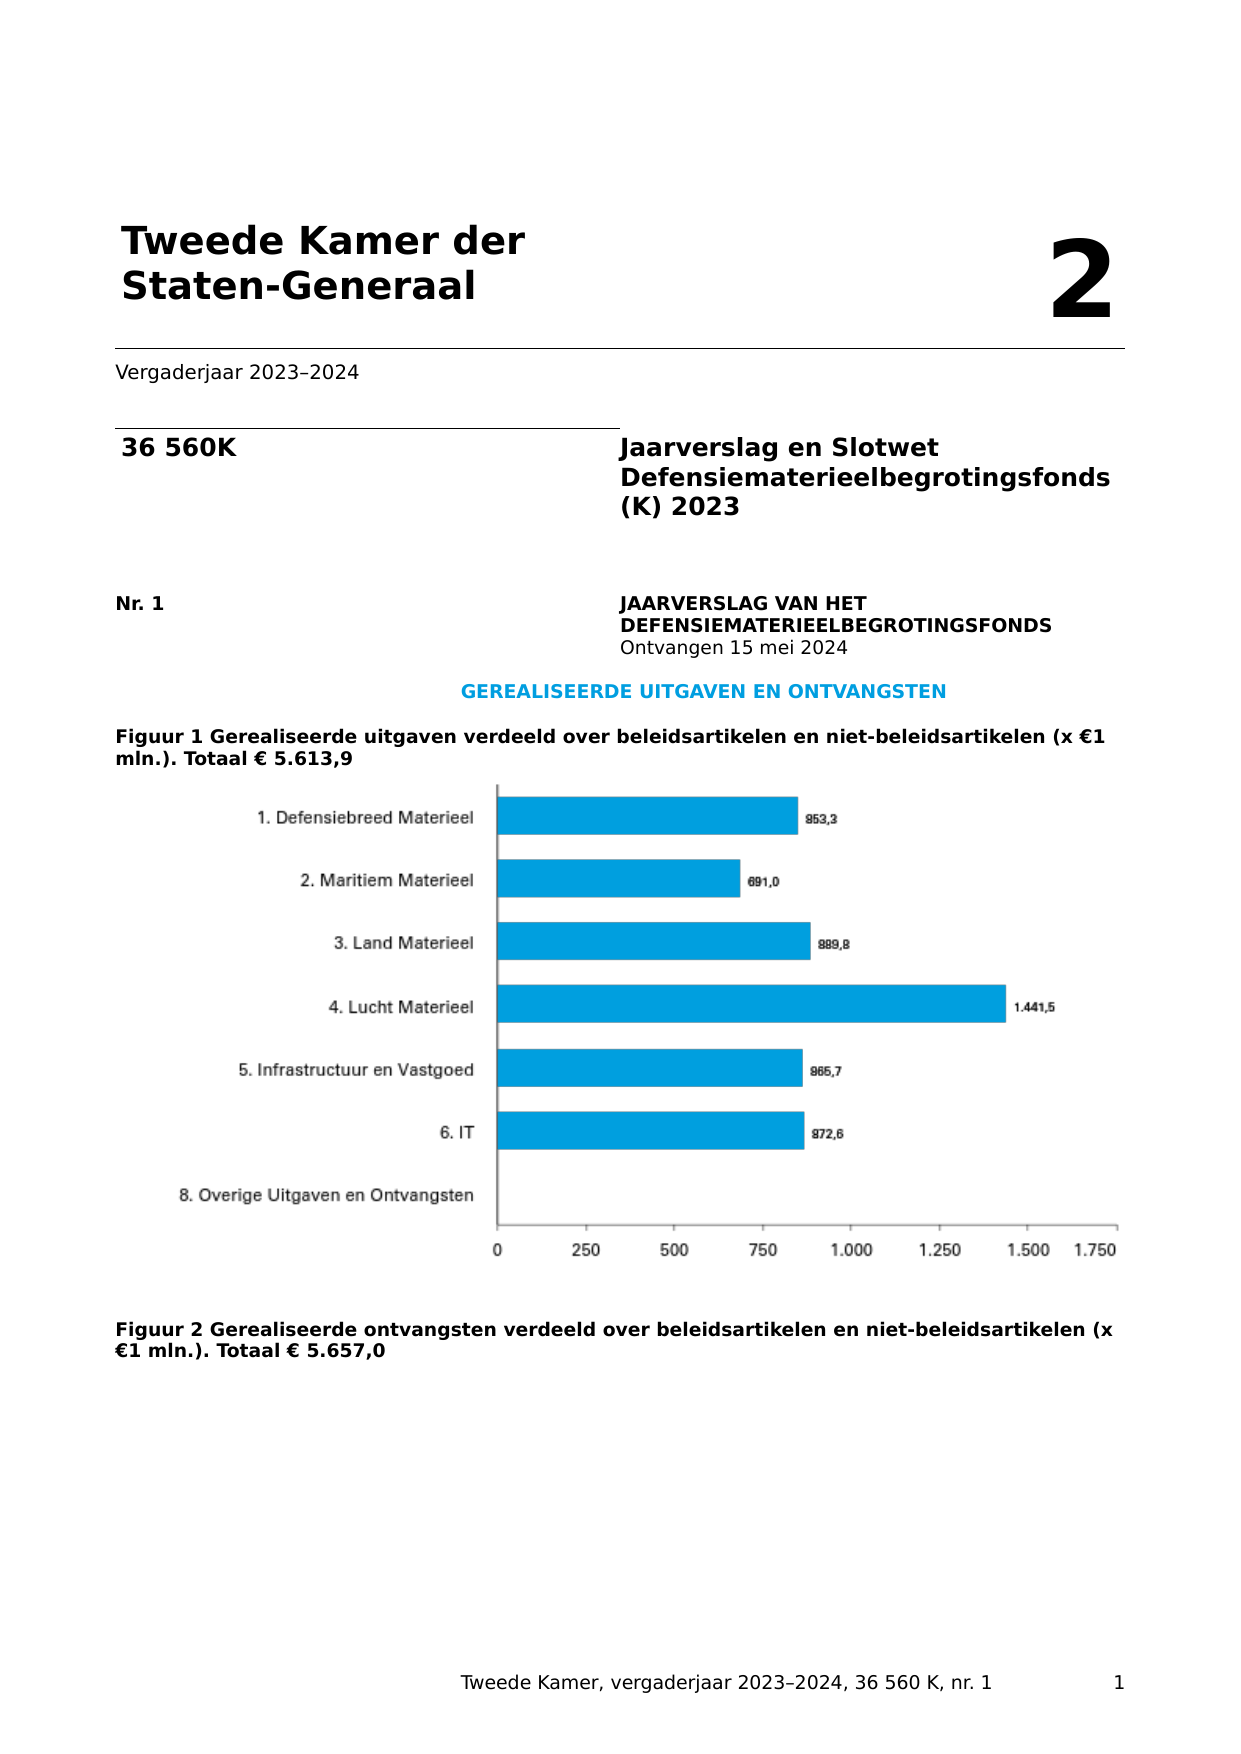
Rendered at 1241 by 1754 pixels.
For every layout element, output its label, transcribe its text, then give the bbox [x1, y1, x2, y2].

title Figuur 2 Gerealiseerde ontvangsten verdeeld over beleidsartikelen en niet-beleidsartikelen (x €1 mln.). Totaal € 5.657,0 [115, 1318, 1125, 1362]
table_header Jaarverslag en Slotwet Defensiematerieelbegrotingsfonds (K) 2023 [620, 428, 1125, 527]
table_header Tweede Kamer der Staten-Generaal [115, 213, 620, 348]
table_cell Vergaderjaar 2023–2024 [115, 349, 1125, 384]
table_header Jaarverslag van het Defensiematerieelbegrotingsfonds Ontvangen 15 mei 2024 [620, 593, 1125, 681]
title Gerealiseerde uitgaven en ontvangsten [461, 681, 1125, 702]
table_header Nr. 1 [115, 593, 620, 681]
table_header 36 560K [115, 429, 620, 527]
table_header 2 [620, 213, 1125, 348]
title Figuur 1 Gerealiseerde uitgaven verdeeld over beleidsartikelen en niet-beleidsartikelen (x €1 mln.). Totaal € 5.613,9 [115, 726, 1125, 770]
